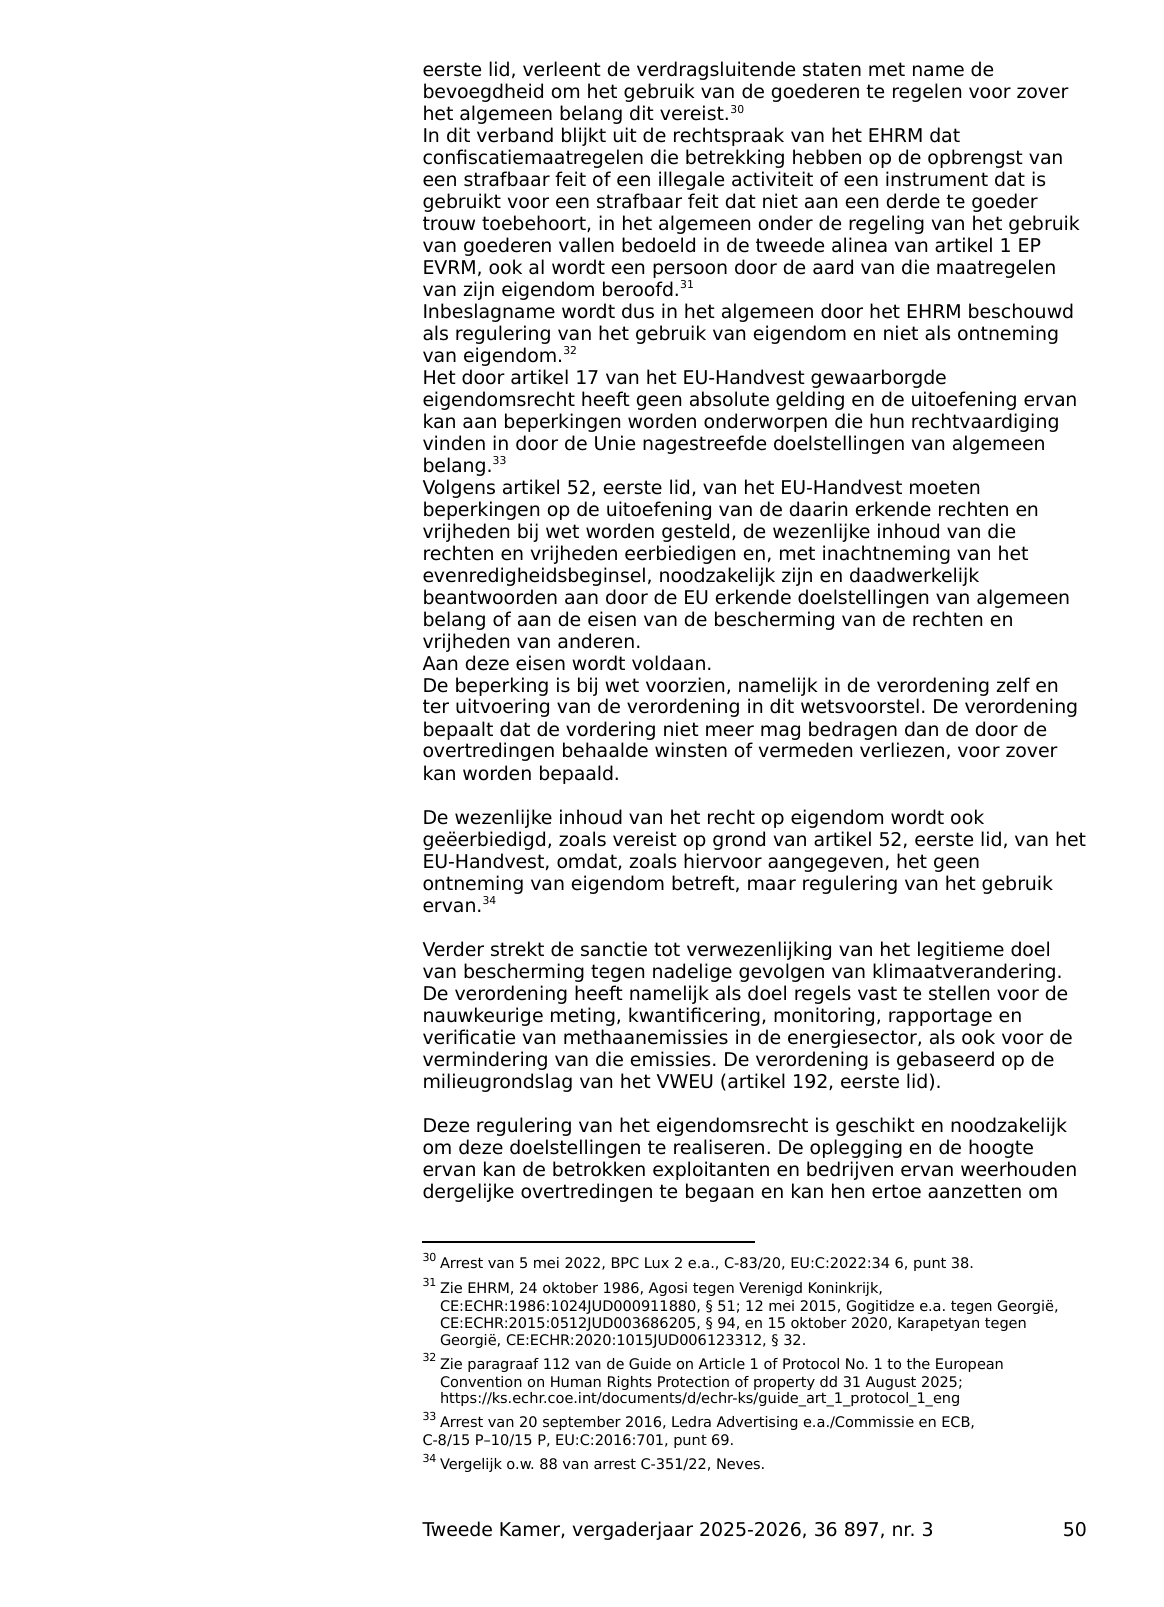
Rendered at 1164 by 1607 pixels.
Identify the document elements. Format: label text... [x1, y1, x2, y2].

text Inbeslagname wordt dus in het algemeen door het EHRM beschouwd als regulering van het gebruik van eigendom en niet als ontneming van eigendom. [422, 301, 1087, 367]
text Zie paragraaf 112 van de Guide on Article 1 of Protocol No. 1 to the European Convention on Human Rights Protection of property dd 31 August 2025; https://ks.echr.coe.int/documents/d/echr-ks/guide_art_1_protocol_1_eng [422, 1352, 1087, 1407]
text Volgens artikel 52, eerste lid, van het EU-Handvest moeten beperkingen op de uitoefening van de daarin erkende rechten en vrijheden bij wet worden gesteld, de wezenlijke inhoud van die rechten en vrijheden eerbiedigen en, met inachtneming van het evenredigheidsbeginsel, noodzakelijk zijn en daadwerkelijk beantwoorden aan door de EU erkende doelstellingen van algemeen belang of aan de eisen van de bescherming van de rechten en vrijheden van anderen. [422, 477, 1087, 652]
text Vergelijk o.w. 88 van arrest C-351/22, Neves. [422, 1452, 1087, 1474]
text Arrest van 20 september 2016, Ledra Advertising e.a./Commissie en ECB, [422, 1410, 1087, 1432]
text Verder strekt de sanctie tot verwezenlijking van het legitieme doel van bescherming tegen nadelige gevolgen van klimaatverandering. De verordening heeft namelijk als doel regels vast te stellen voor de nauwkeurige meting, kwantificering, monitoring, rapportage en verificatie van methaanemissies in de energiesector, als ook voor de vermindering van die emissies. De verordening is gebaseerd op de milieugrondslag van het VWEU (artikel 192, eerste lid). [422, 939, 1087, 1092]
text De beperking is bij wet voorzien, namelijk in de verordening zelf en ter uitvoering van de verordening in dit wetsvoorstel. De verordening bepaalt dat de vordering niet meer mag bedragen dan de door de overtredingen behaalde winsten of vermeden verliezen, voor zover kan worden bepaald. [422, 674, 1087, 784]
text C-8/15 P–10/15 P, EU:C:2016:701, punt 69. [422, 1432, 1087, 1449]
text Deze regulering van het eigendomsrecht is geschikt en noodzakelijk om deze doelstellingen te realiseren. De oplegging en de hoogte ervan kan de betrokken exploitanten en bedrijven ervan weerhouden dergelijke overtredingen te begaan en kan hen ertoe aanzetten om [422, 1115, 1087, 1203]
text Aan deze eisen wordt voldaan. [422, 652, 1087, 674]
text Arrest van 5 mei 2022, BPC Lux 2 e.a., C-83/20, EU:C:2022:34 6, punt 38. [422, 1251, 1087, 1273]
text Het door artikel 17 van het EU-Handvest gewaarborgde eigendomsrecht heeft geen absolute gelding en de uitoefening ervan kan aan beperkingen worden onderworpen die hun rechtvaardiging vinden in door de Unie nagestreefde doelstellingen van algemeen belang. [422, 367, 1087, 477]
text eerste lid, verleent de verdragsluitende staten met name de bevoegdheid om het gebruik van de goederen te regelen voor zover het algemeen belang dit vereist. [422, 59, 1087, 125]
text De wezenlijke inhoud van het recht op eigendom wordt ook geëerbiedigd, zoals vereist op grond van artikel 52, eerste lid, van het EU-Handvest, omdat, zoals hiervoor aangegeven, het geen ontneming van eigendom betreft, maar regulering van het gebruik ervan. [422, 807, 1087, 916]
text Zie EHRM, 24 oktober 1986, Agosi tegen Verenigd Koninkrijk, CE:ECHR:1986:1024JUD000911880, § 51; 12 mei 2015, Gogitidze e.a. tegen Georgië, CE:ECHR:2015:0512JUD003686205, § 94, en 15 oktober 2020, Karapetyan tegen Georgië, CE:ECHR:2020:1015JUD006123312, § 32. [422, 1276, 1087, 1349]
text In dit verband blijkt uit de rechtspraak van het EHRM dat confiscatiemaatregelen die betrekking hebben op de opbrengst van een strafbaar feit of een illegale activiteit of een instrument dat is gebruikt voor een strafbaar feit dat niet aan een derde te goeder trouw toebehoort, in het algemeen onder de regeling van het gebruik van goederen vallen bedoeld in de tweede alinea van artikel 1 EP EVRM, ook al wordt een persoon door de aard van die maatregelen van zijn eigendom beroofd. [422, 125, 1087, 301]
